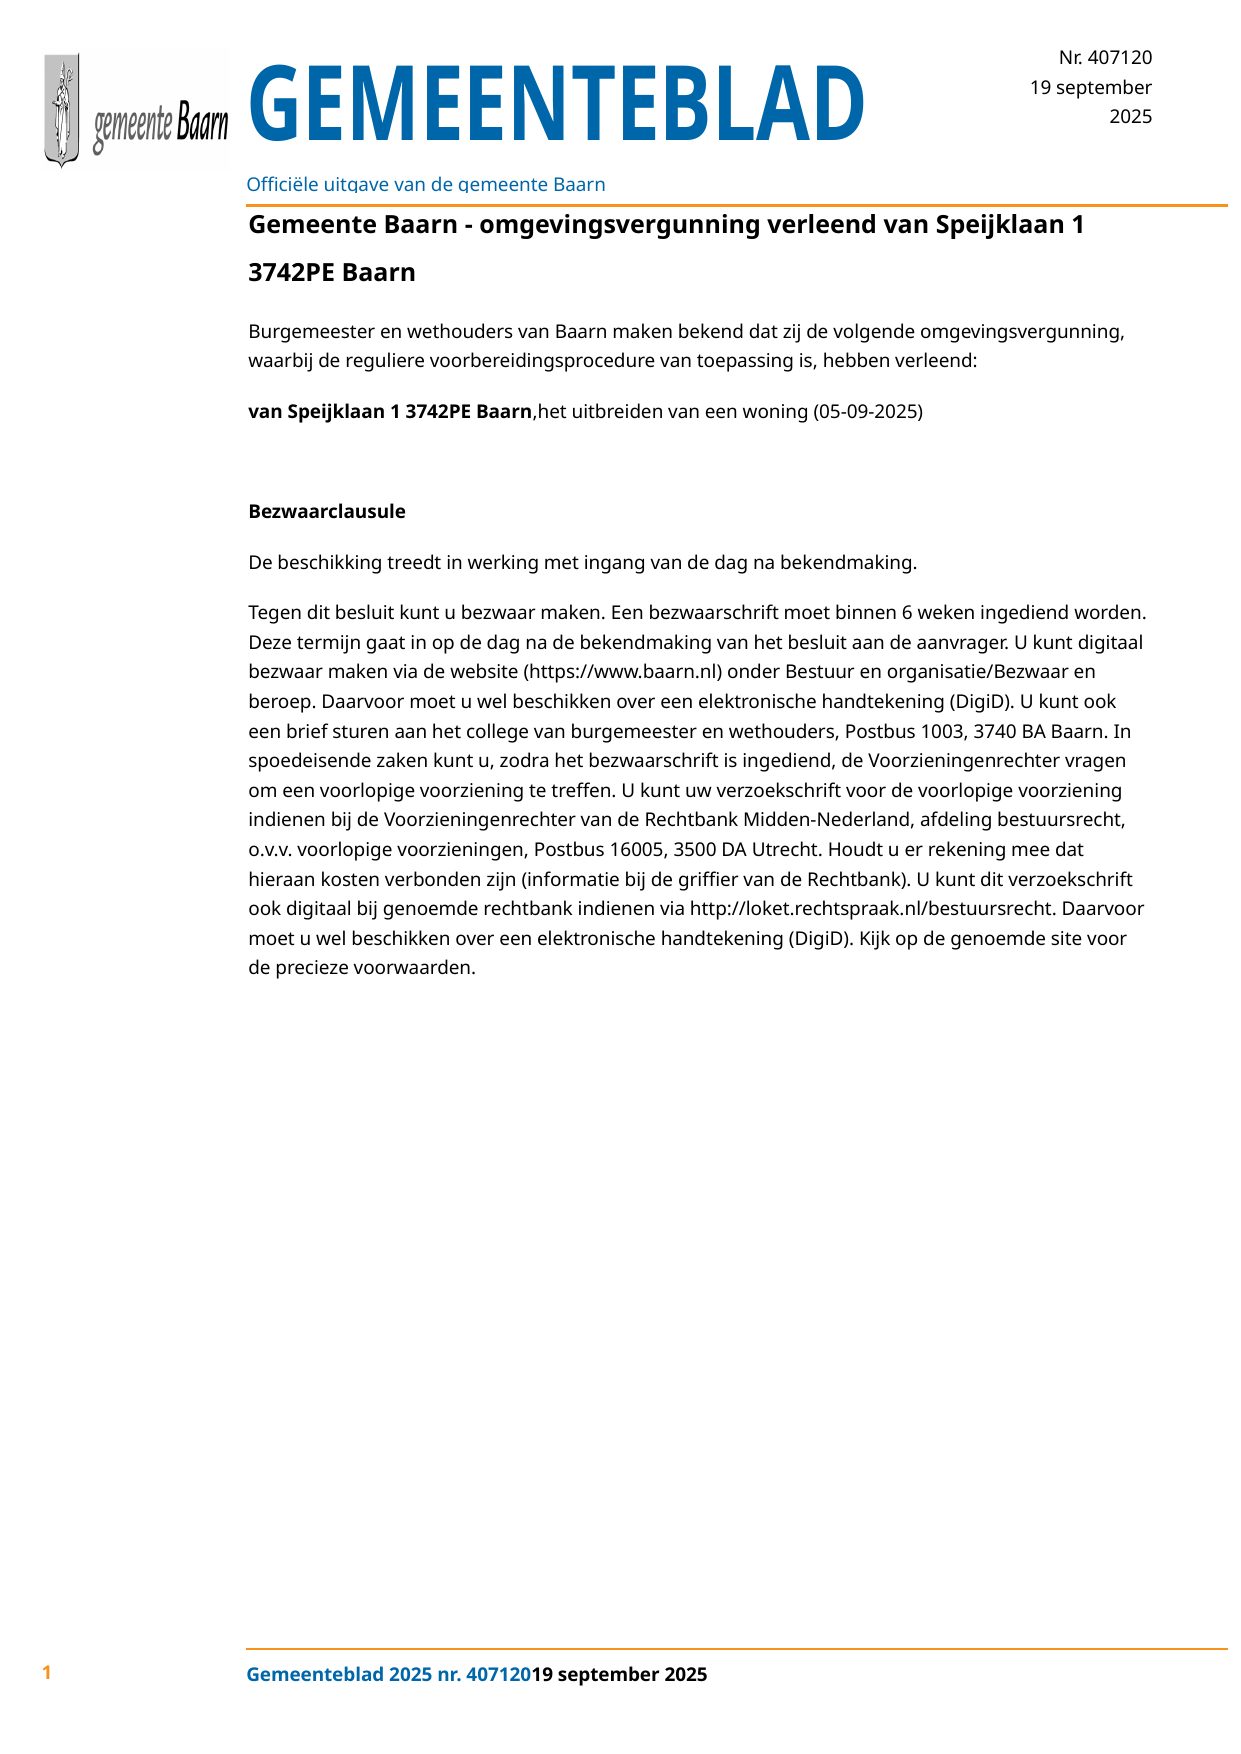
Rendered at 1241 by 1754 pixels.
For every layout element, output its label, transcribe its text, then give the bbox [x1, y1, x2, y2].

text Burgemeester en wethouders van Baarn maken bekend dat zij de volgende omgevingsvergunning, waarbij de reguliere voorbereidingsprocedure van toepassing is, hebben verleend: [248, 318, 1152, 373]
text De beschikking treedt in werking met ingang van de dag na bekendmaking. [248, 549, 1152, 575]
text Gemeente Baarn - omgevingsvergunning verleend van Speijklaan 1 3742PE Baarn [248, 207, 1152, 288]
text Tegen dit besluit kunt u bezwaar maken. Een bezwaarschrift moet binnen 6 weken ingediend worden. Deze termijn gaat in op de dag na de bekendmaking van het besluit aan de aanvrager. U kunt digitaal bezwaar maken via de website (https://www.baarn.nl) onder Bestuur en organisatie/Bezwaar en beroep. Daarvoor moet u wel beschikken over een elektronische handtekening (DigiD). U kunt ook een brief sturen aan het college van burgemeester en wethouders, Postbus 1003, 3740 BA Baarn. In spoedeisende zaken kunt u, zodra het bezwaarschrift is ingediend, de Voorzieningenrechter vragen om een voorlopige voorziening te treffen. U kunt uw verzoekschrift voor de voorlopige voorziening indienen bij de Voorzieningenrechter van de Rechtbank Midden-Nederland, afdeling bestuursrecht, o.v.v. voorlopige voorzieningen, Postbus 16005, 3500 DA Utrecht. Houdt u er rekening mee dat hieraan kosten verbonden zijn (informatie bij de griffier van de Rechtbank). U kunt dit verzoekschrift ook digitaal bij genoemde rechtbank indienen via http://loket.rechtspraak.nl/bestuursrecht. Daarvoor moet u wel beschikken over een elektronische handtekening (DigiD). Kijk op de genoemde site voor de precieze voorwaarden. [248, 599, 1152, 980]
text Bezwaarclausule [248, 499, 1152, 524]
text van Speijklaan 1 3742PE Baarn,het uitbreiden van een woning (05-09-2025) [248, 398, 1152, 424]
picture [41, 47, 231, 172]
